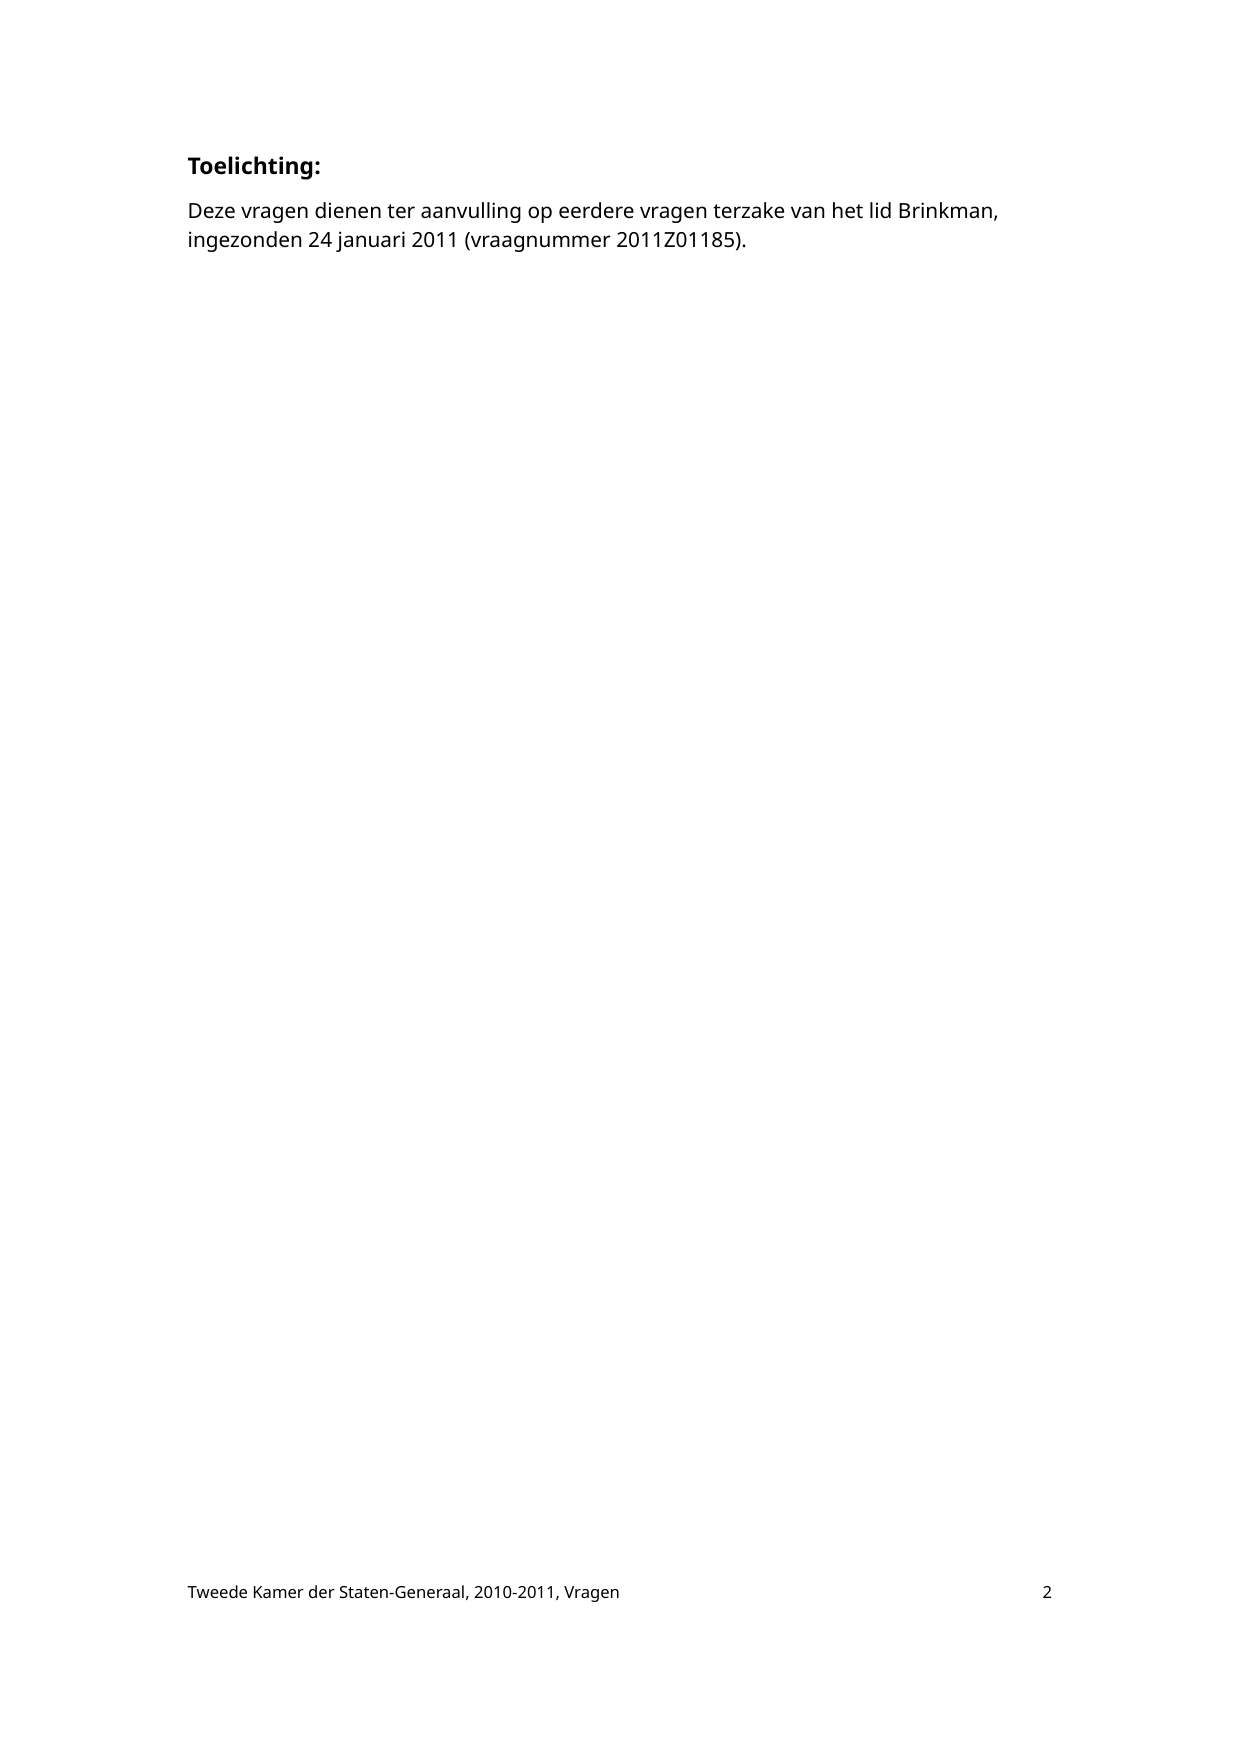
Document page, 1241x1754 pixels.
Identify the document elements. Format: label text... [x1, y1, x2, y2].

subtitle Toelichting: [187, 150, 1053, 181]
text Deze vragen dienen ter aanvulling op eerdere vragen terzake van het lid Brinkman, ingezonden 24 januari 2011 (vraagnummer 2011Z01185). [187, 196, 1053, 253]
